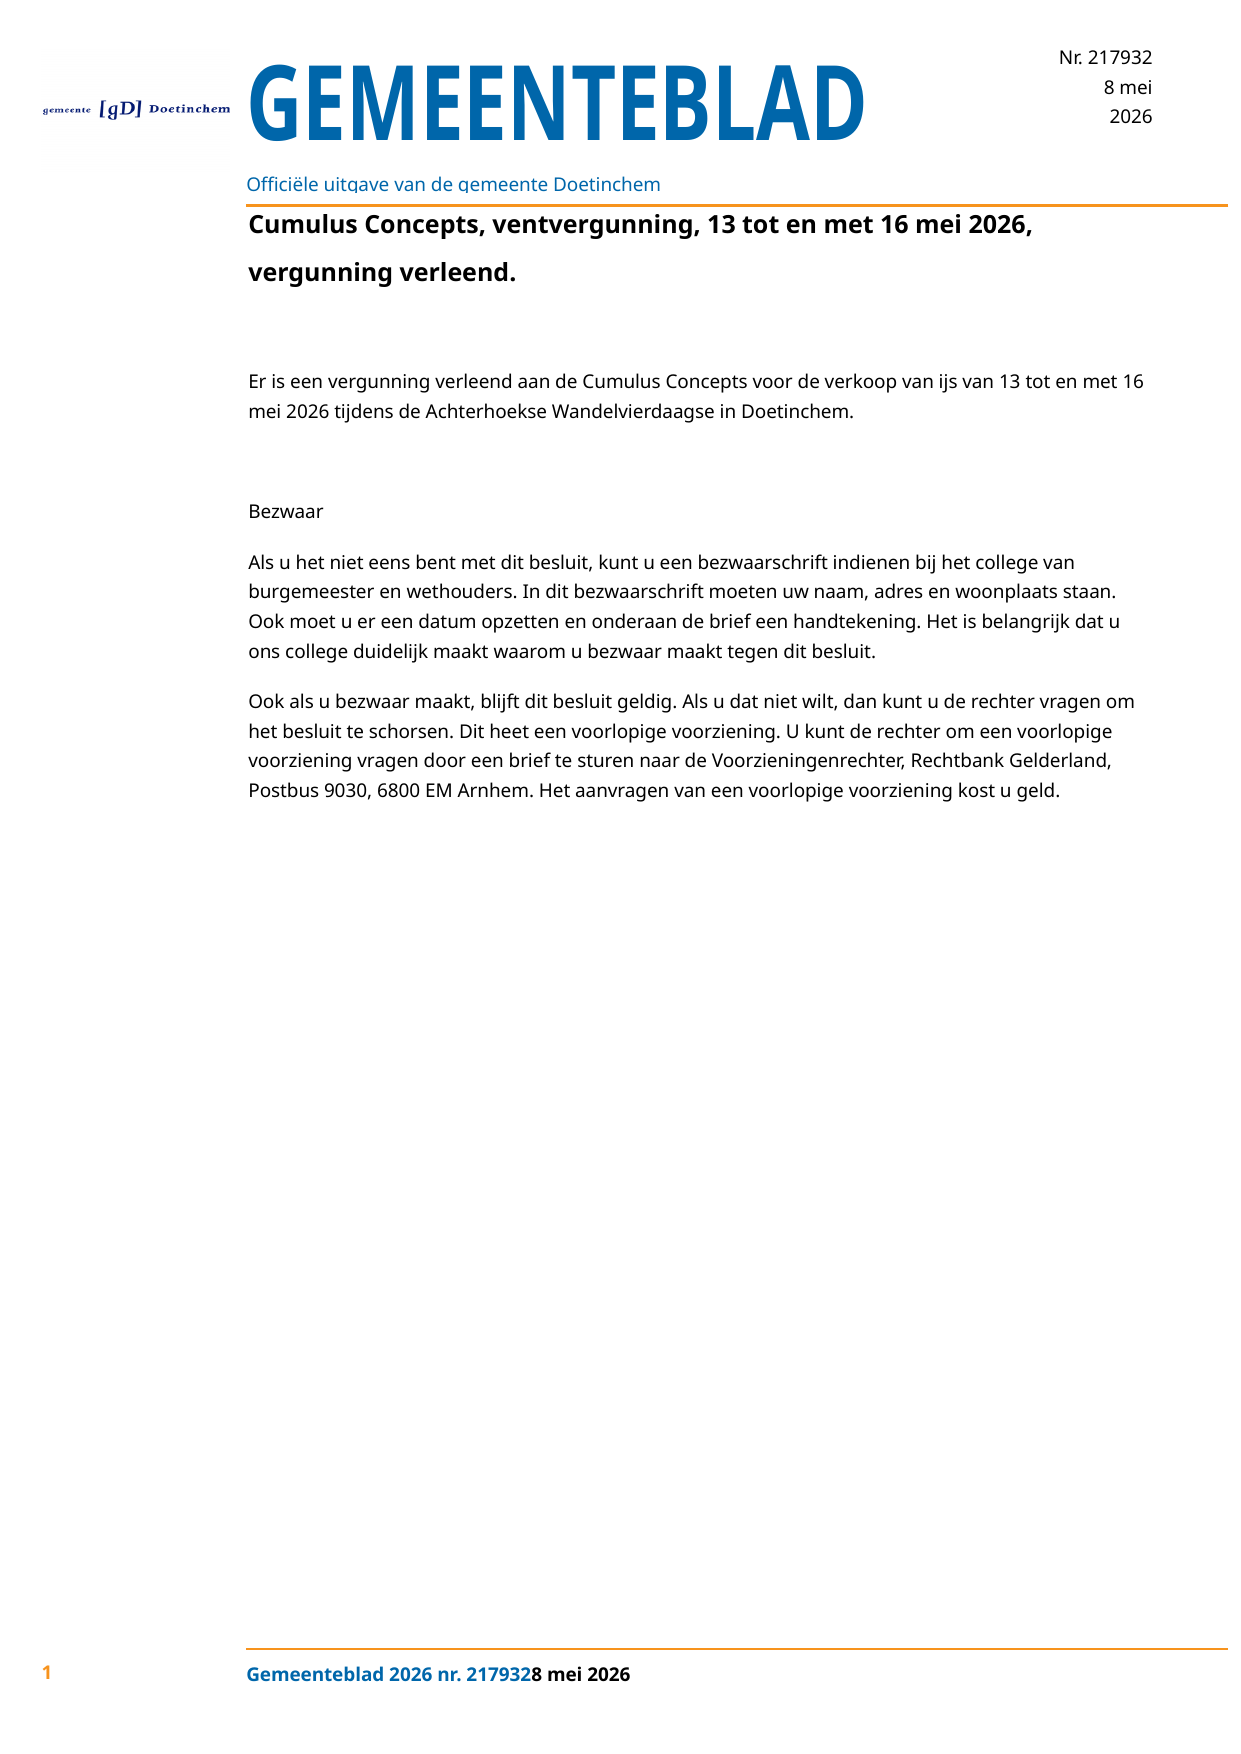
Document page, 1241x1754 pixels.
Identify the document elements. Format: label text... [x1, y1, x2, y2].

picture [41, 47, 231, 172]
text Als u het niet eens bent met dit besluit, kunt u een bezwaarschrift indienen bij het college van burgemeester en wethouders. In dit bezwaarschrift moeten uw naam, adres en woonplaats staan. Ook moet u er een datum opzetten en onderaan de brief een handtekening. Het is belangrijk dat u ons college duidelijk maakt waarom u bezwaar maakt tegen dit besluit. [248, 549, 1152, 664]
text Cumulus Concepts, ventvergunning, 13 tot en met 16 mei 2026, vergunning verleend. [248, 207, 1152, 288]
text Bezwaar [248, 499, 1152, 524]
text Ook als u bezwaar maakt, blijft dit besluit geldig. Als u dat niet wilt, dan kunt u de rechter vragen om het besluit te schorsen. Dit heet een voorlopige voorziening. U kunt de rechter om een voorlopige voorziening vragen door een brief te sturen naar de Voorzieningenrechter, Rechtbank Gelderland, Postbus 9030, 6800 EM Arnhem. Het aanvragen van een voorlopige voorziening kost u geld. [248, 688, 1152, 803]
text Er is een vergunning verleend aan de Cumulus Concepts voor de verkoop van ijs van 13 tot en met 16 mei 2026 tijdens de Achterhoekse Wandelvierdaagse in Doetinchem. [248, 368, 1152, 424]
